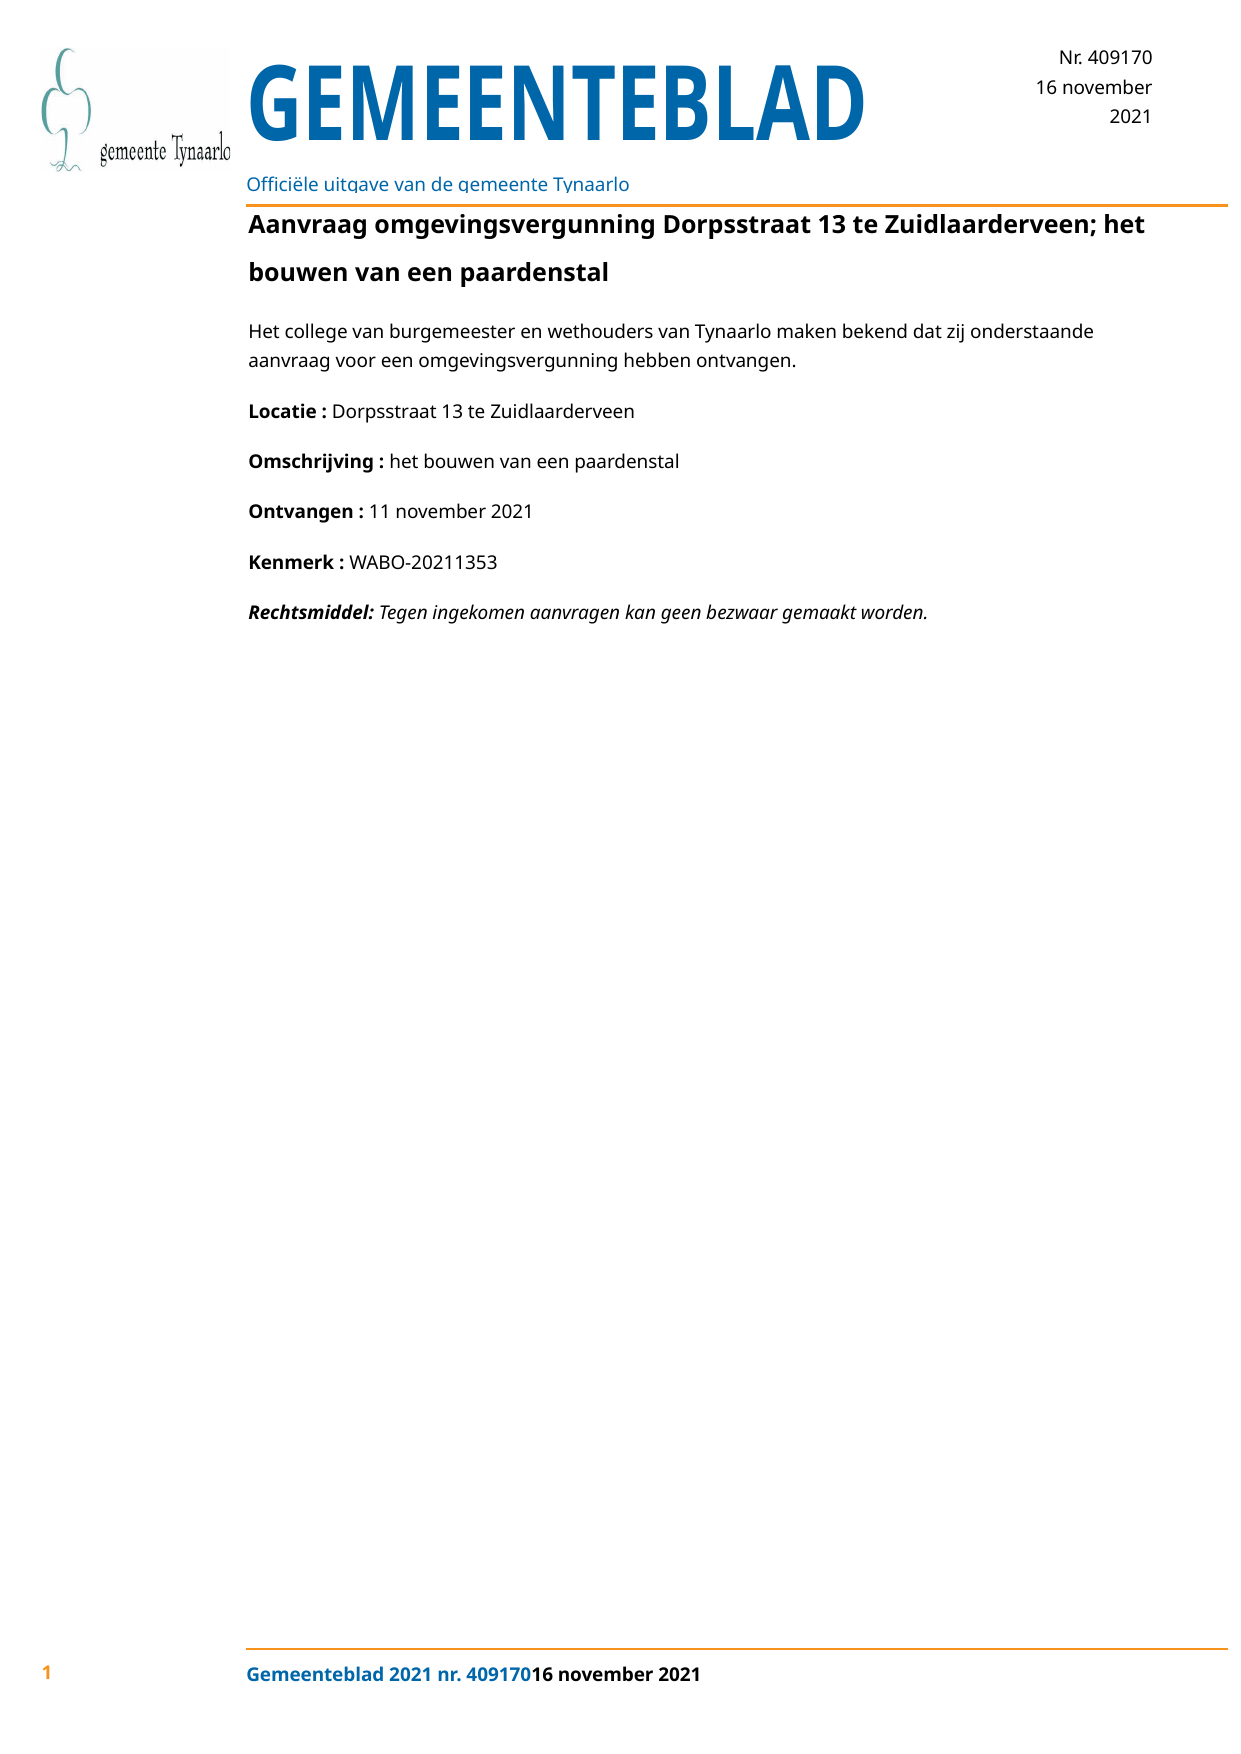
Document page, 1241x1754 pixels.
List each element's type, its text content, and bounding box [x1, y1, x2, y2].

text Ontvangen : 11 november 2021 [248, 499, 1152, 524]
text Locatie : Dorpsstraat 13 te Zuidlaarderveen [248, 398, 1152, 424]
text Rechtsmiddel: Tegen ingekomen aanvragen kan geen bezwaar gemaakt worden. [248, 599, 1152, 625]
text Aanvraag omgevingsvergunning Dorpsstraat 13 te Zuidlaarderveen; het bouwen van een paardenstal [248, 207, 1152, 288]
text Het college van burgemeester en wethouders van Tynaarlo maken bekend dat zij onderstaande aanvraag voor een omgevingsvergunning hebben ontvangen. [248, 318, 1152, 373]
text Omschrijving : het bouwen van een paardenstal [248, 448, 1152, 474]
picture [41, 47, 231, 172]
text Kenmerk : WABO-20211353 [248, 549, 1152, 575]
